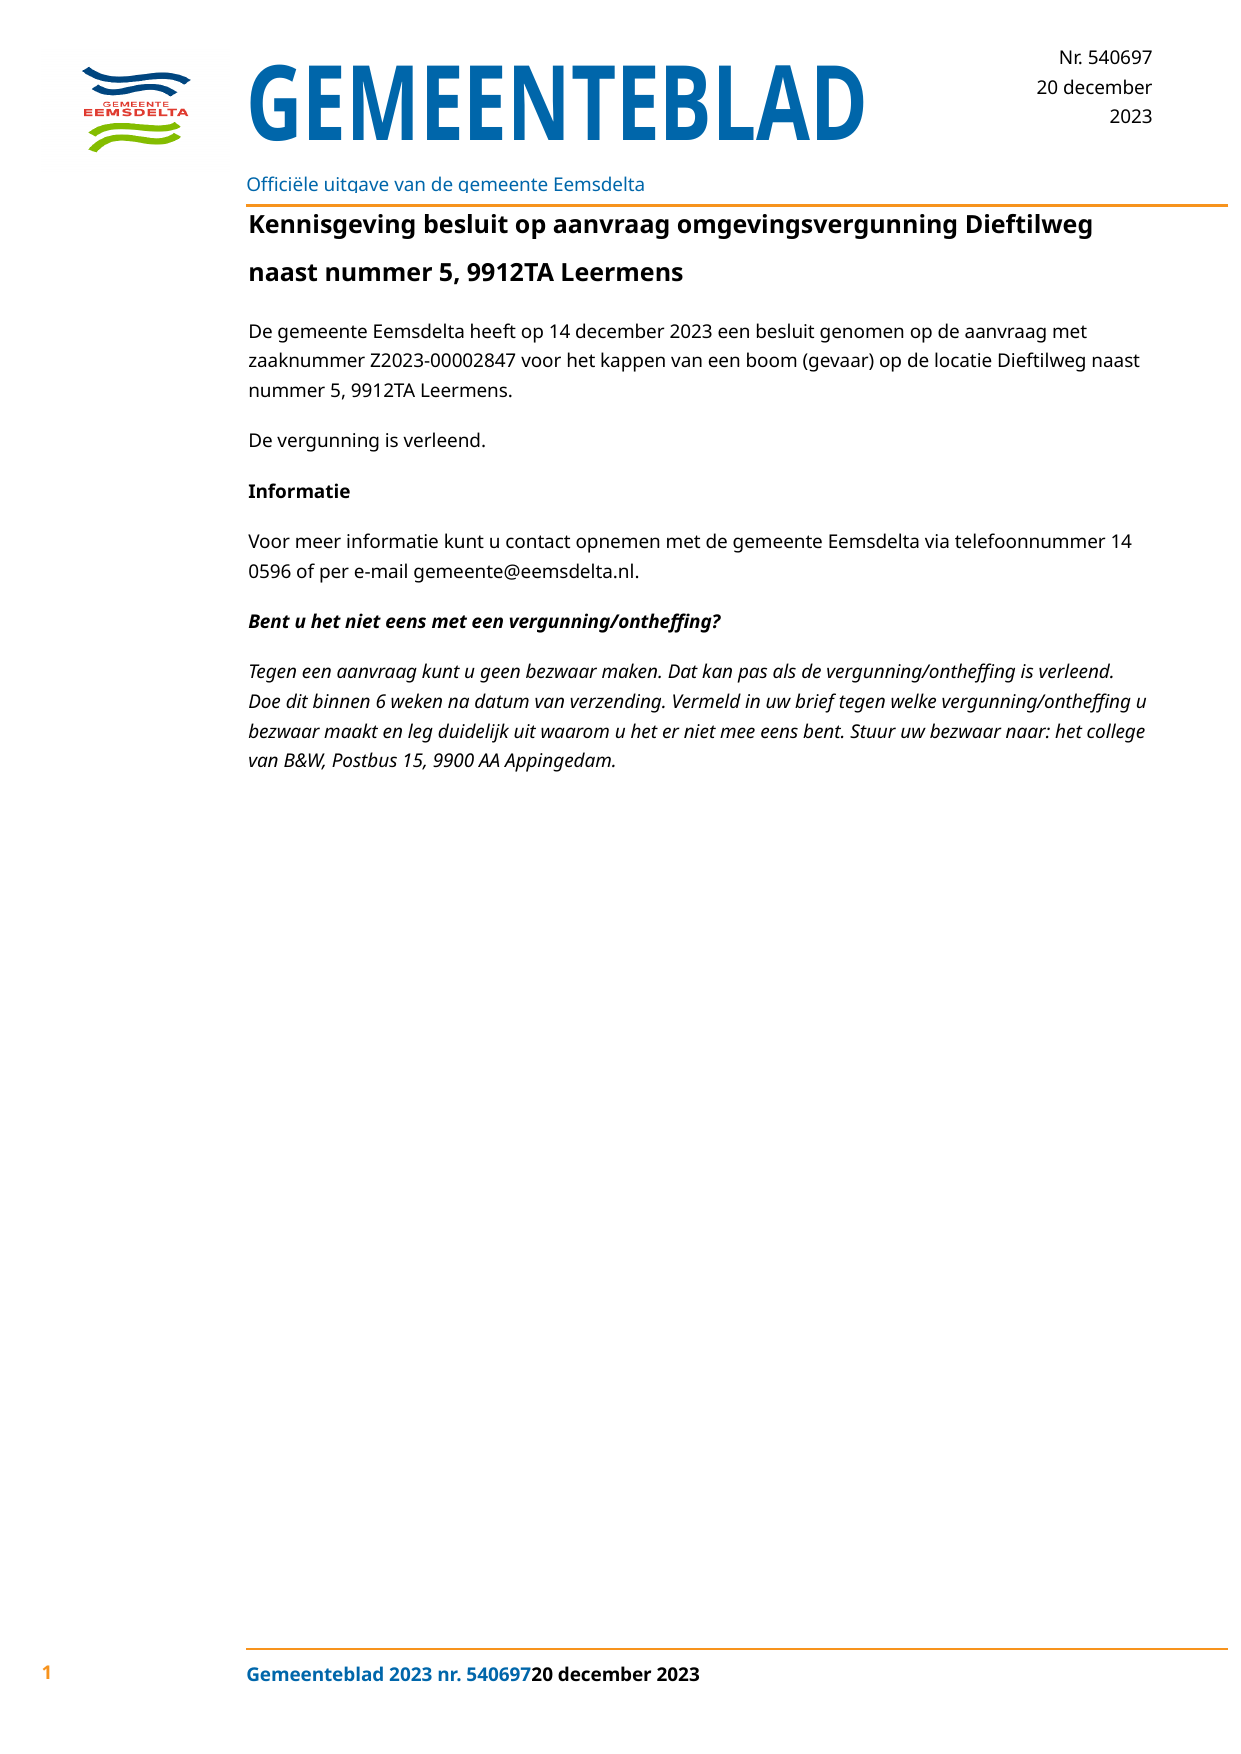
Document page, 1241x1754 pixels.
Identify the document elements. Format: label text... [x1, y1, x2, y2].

text De vergunning is verleend. [248, 427, 1152, 453]
picture [41, 47, 231, 172]
text Informatie [248, 478, 1152, 504]
text Voor meer informatie kunt u contact opnemen met de gemeente Eemsdelta via telefoonnummer 14 0596 of per e-mail gemeente@eemsdelta.nl. [248, 528, 1152, 584]
text Kennisgeving besluit op aanvraag omgevingsvergunning Dieftilweg naast nummer 5, 9912TA Leermens [248, 207, 1152, 288]
text Tegen een aanvraag kunt u geen bezwaar maken. Dat kan pas als de vergunning/ontheffing is verleend. Doe dit binnen 6 weken na datum van verzending. Vermeld in uw brief tegen welke vergunning/ontheffing u bezwaar maakt en leg duidelijk uit waarom u het er niet mee eens bent. Stuur uw bezwaar naar: het college van B&W, Postbus 15, 9900 AA Appingedam. [248, 659, 1152, 773]
text De gemeente Eemsdelta heeft op 14 december 2023 een besluit genomen op de aanvraag met zaaknummer Z2023-00002847 voor het kappen van een boom (gevaar) op de locatie Dieftilweg naast nummer 5, 9912TA Leermens. [248, 318, 1152, 403]
text Bent u het niet eens met een vergunning/ontheffing? [248, 608, 1152, 634]
